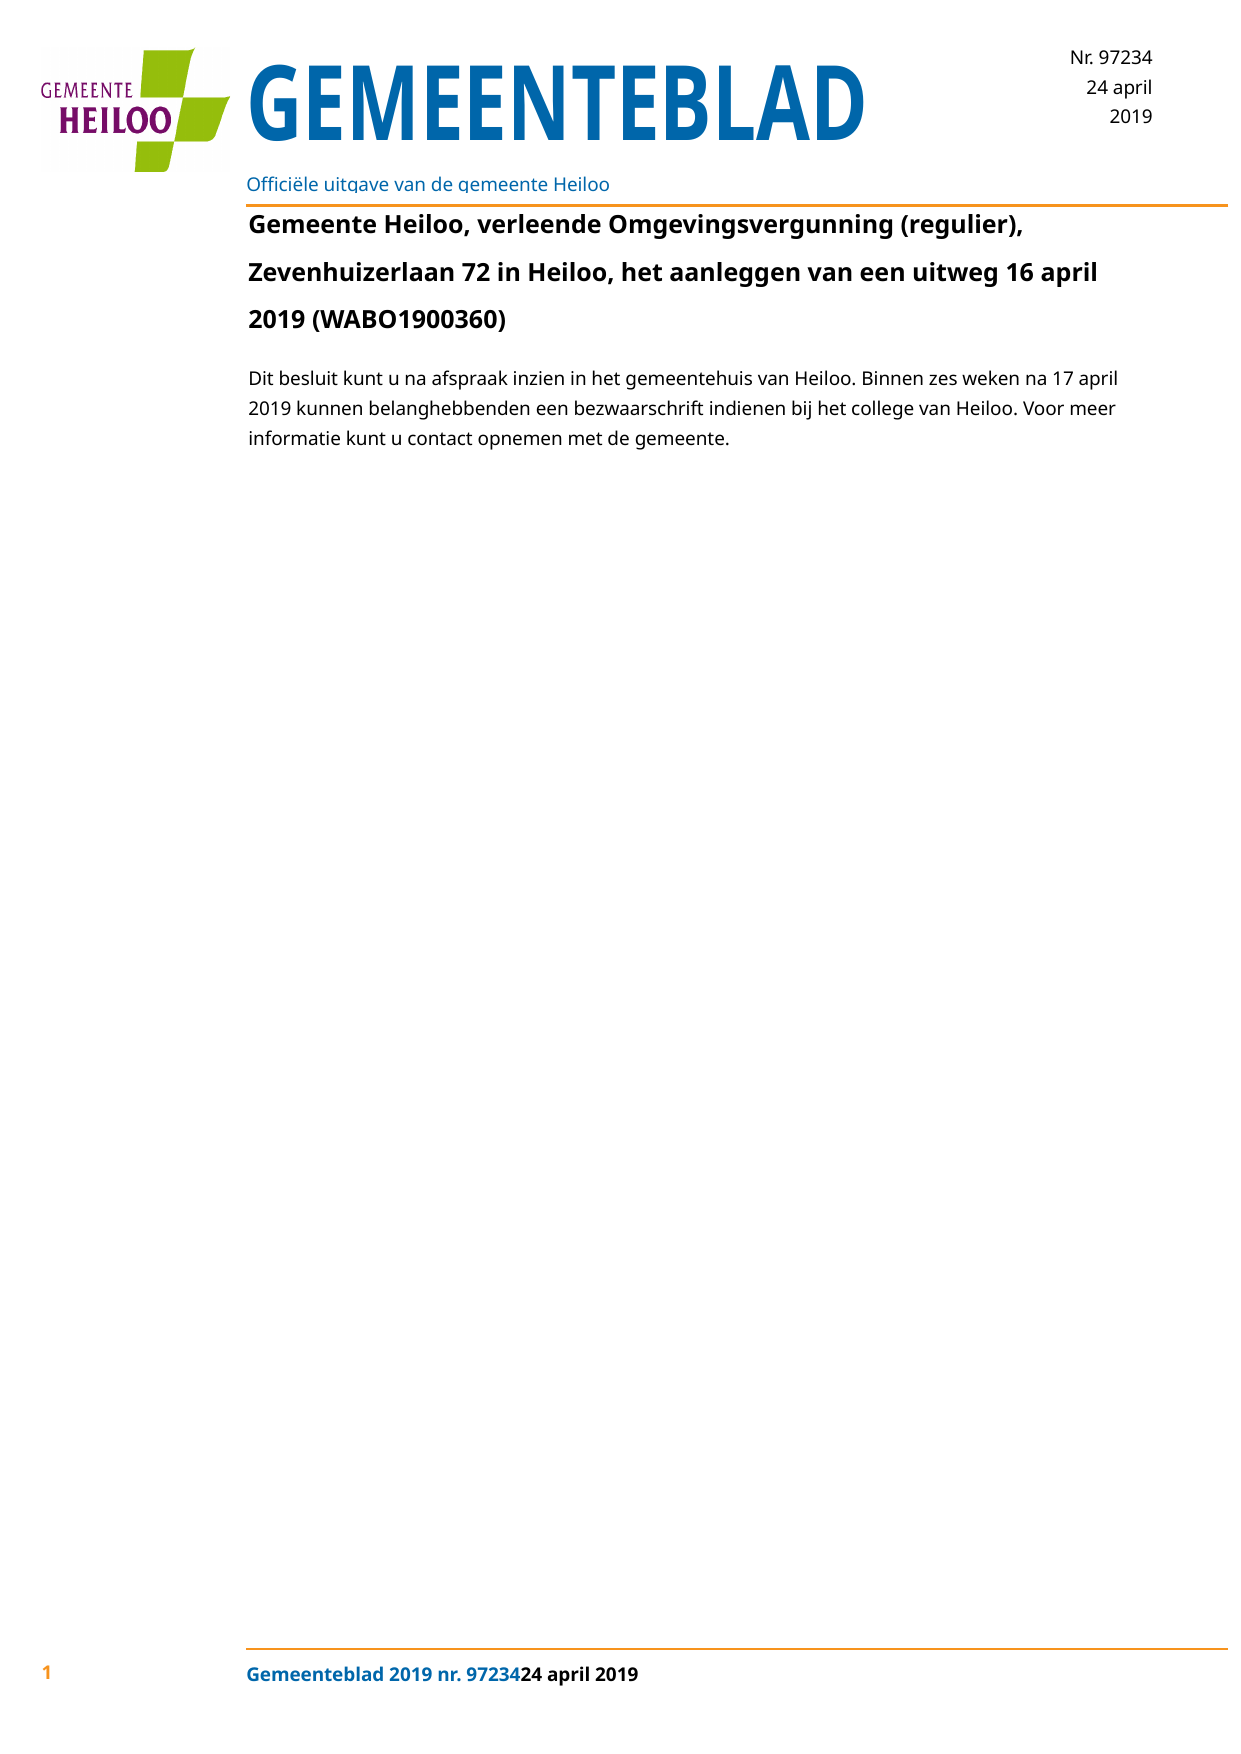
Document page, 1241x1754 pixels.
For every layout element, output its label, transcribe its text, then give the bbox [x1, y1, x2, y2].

text Gemeente Heiloo, verleende Omgevingsvergunning (regulier), Zevenhuizerlaan 72 in Heiloo, het aanleggen van een uitweg 16 april 2019 (WABO1900360) [248, 207, 1152, 336]
picture [41, 47, 231, 172]
text Dit besluit kunt u na afspraak inzien in het gemeentehuis van Heiloo. Binnen zes weken na 17 april 2019 kunnen belanghebbenden een bezwaarschrift indienen bij het college van Heiloo. Voor meer informatie kunt u contact opnemen met de gemeente. [248, 366, 1152, 450]
